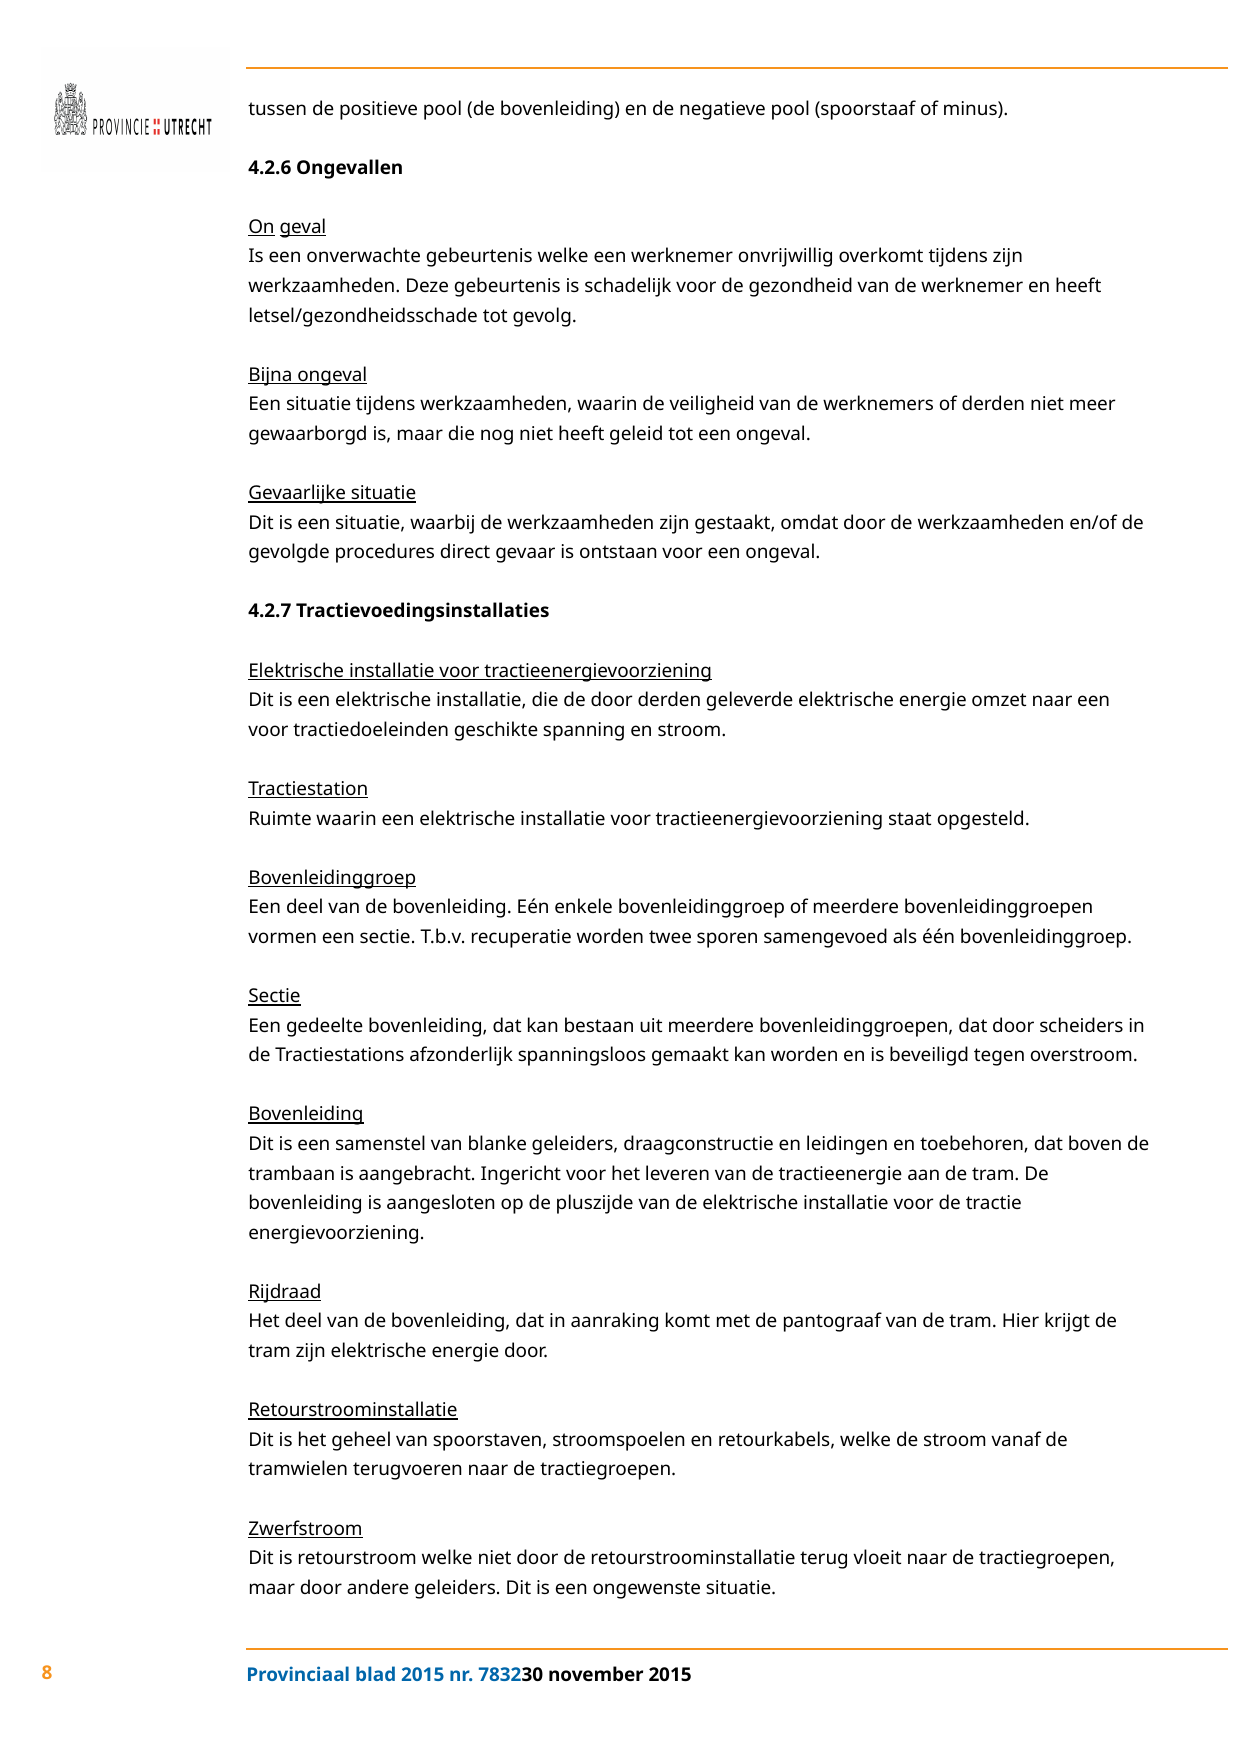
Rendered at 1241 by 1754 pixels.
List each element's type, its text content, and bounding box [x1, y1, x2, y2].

text Dit is retourstroom welke niet door de retourstroominstallatie terug vloeit naar de tractiegroepen, maar door andere geleiders. Dit is een ongewenste situatie. [248, 1544, 1152, 1600]
text Dit is een samenstel van blanke geleiders, draagconstructie en leidingen en toebehoren, dat boven de trambaan is aangebracht. Ingericht voor het leveren van de tractieenergie aan de tram. De bovenleiding is aangesloten op de pluszijde van de elektrische installatie voor de tractie energievoorziening. [248, 1130, 1152, 1245]
text Een gedeelte bovenleiding, dat kan bestaan uit meerdere bovenleidinggroepen, dat door scheiders in de Tractiestations afzonderlijk spanningsloos gemaakt kan worden en is beveiligd tegen overstroom. [248, 1012, 1152, 1067]
text Bovenleiding [248, 1101, 1152, 1126]
text Bovenleidinggroep [248, 864, 1152, 890]
text Is een onverwachte gebeurtenis welke een werknemer onvrijwillig overkomt tijdens zijn werkzaamheden. Deze gebeurtenis is schadelijk voor de gezondheid van de werknemer en heeft letsel/gezondheidsschade tot gevolg. [248, 243, 1152, 328]
text Dit is een elektrische installatie, die de door derden geleverde elektrische energie omzet naar een voor tractiedoeleinden geschikte spanning en stroom. [248, 686, 1152, 742]
text 4.2.7 Tractievoedingsinstallaties [248, 598, 1152, 623]
text tussen de positieve pool (de bovenleiding) en de negatieve pool (spoorstaaf of minus). [248, 95, 1152, 121]
text Een situatie tijdens werkzaamheden, waarin de veiligheid van de werknemers of derden niet meer gewaarborgd is, maar die nog niet heeft geleid tot een ongeval. [248, 391, 1152, 446]
text On geval [248, 213, 1152, 239]
text Rijdraad [248, 1278, 1152, 1304]
text Dit is het geheel van spoorstaven, stroomspoelen en retourkabels, welke de stroom vanaf de tramwielen terugvoeren naar de tractiegroepen. [248, 1426, 1152, 1481]
picture [41, 47, 231, 172]
text Bijna ongeval [248, 361, 1152, 387]
text Het deel van de bovenleiding, dat in aanraking komt met de pantograaf van de tram. Hier krijgt de tram zijn elektrische energie door. [248, 1308, 1152, 1363]
text Tractiestation [248, 775, 1152, 801]
text Gevaarlijke situatie [248, 479, 1152, 505]
text Ruimte waarin een elektrische installatie voor tractieenergievoorziening staat opgesteld. [248, 805, 1152, 831]
text Sectie [248, 982, 1152, 1008]
text Retourstroominstallatie [248, 1396, 1152, 1422]
text Dit is een situatie, waarbij de werkzaamheden zijn gestaakt, omdat door de werkzaamheden en/of de gevolgde procedures direct gevaar is ontstaan voor een ongeval. [248, 509, 1152, 564]
text Elektrische installatie voor tractieenergievoorziening [248, 657, 1152, 683]
text Een deel van de bovenleiding. Eén enkele bovenleidinggroep of meerdere bovenleidinggroepen vormen een sectie. T.b.v. recuperatie worden twee sporen samengevoed als één bovenleidinggroep. [248, 893, 1152, 949]
text Zwerfstroom [248, 1515, 1152, 1541]
text 4.2.6 Ongevallen [248, 154, 1152, 180]
